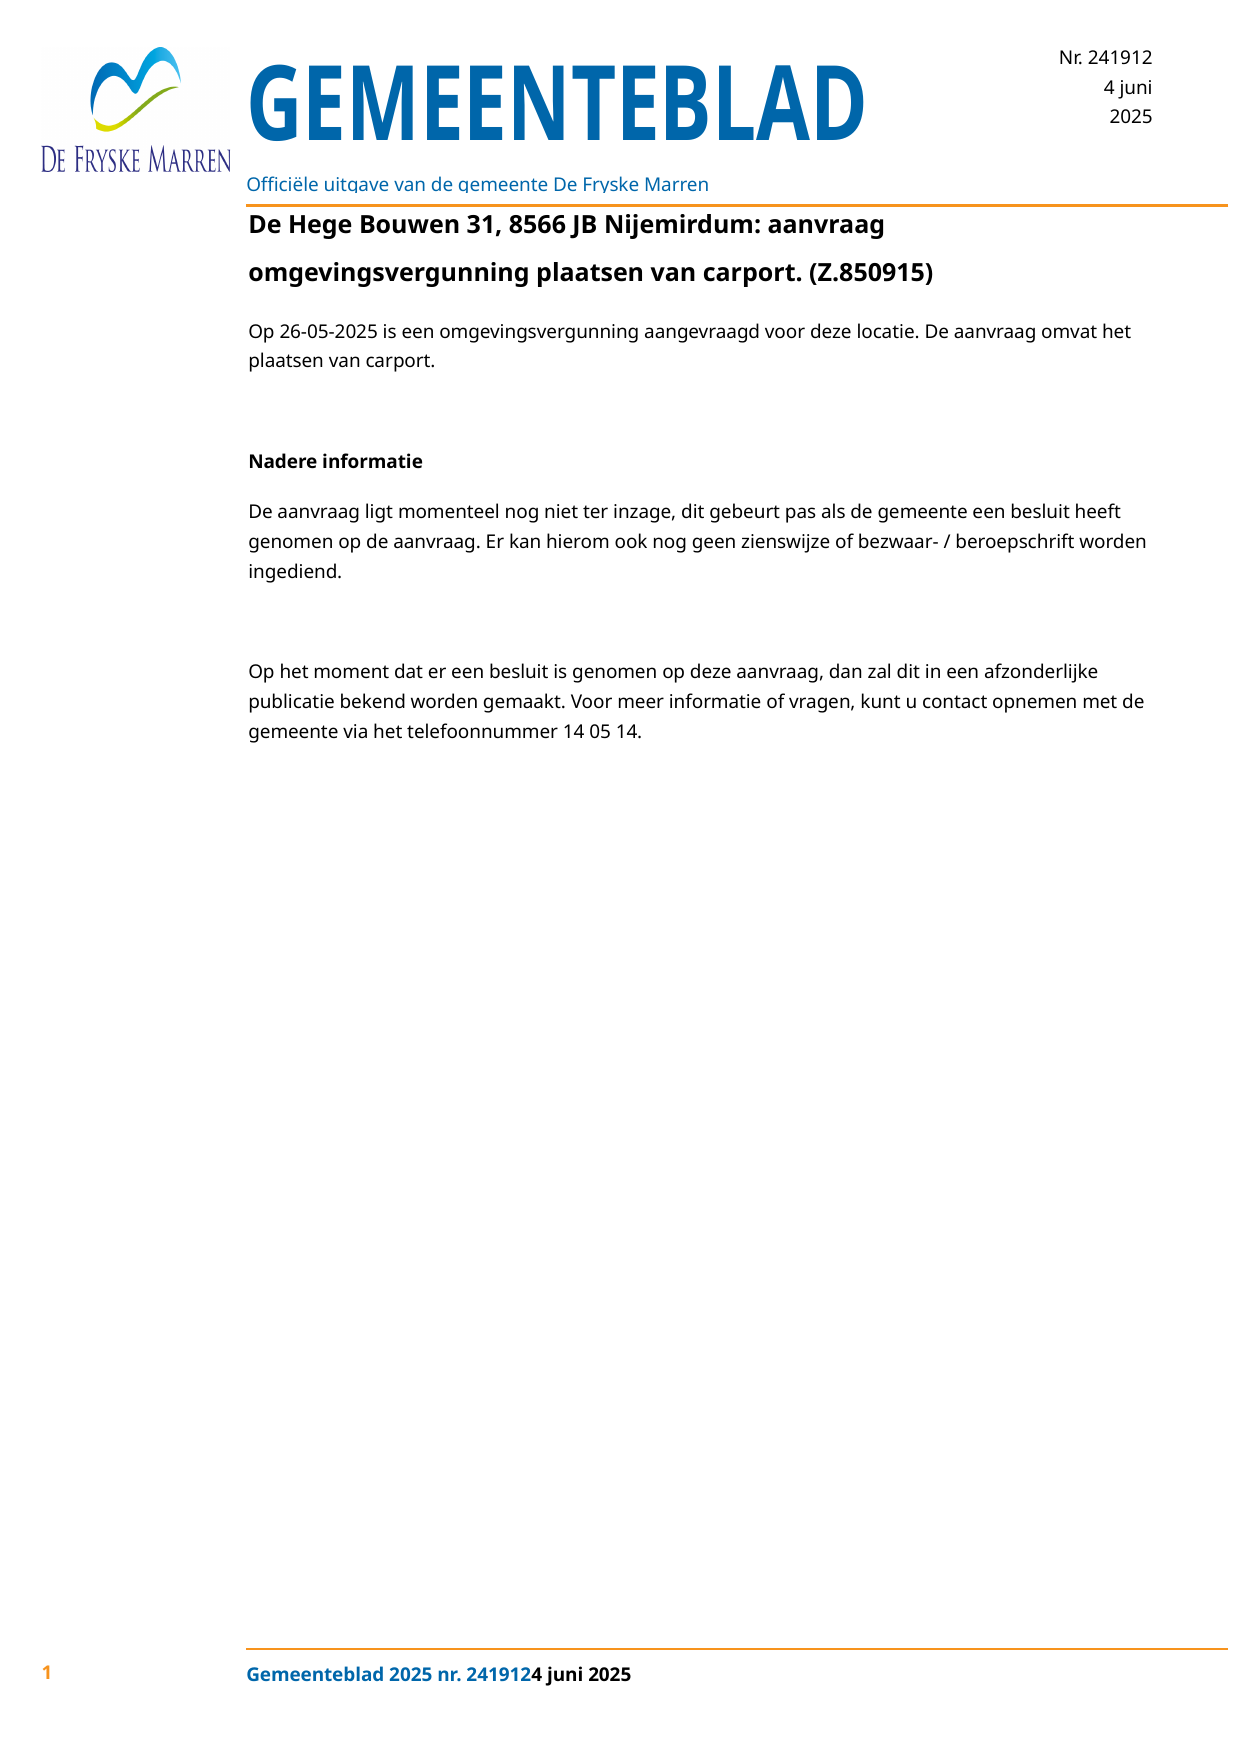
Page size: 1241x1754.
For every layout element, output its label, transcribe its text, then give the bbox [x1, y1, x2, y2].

text Nadere informatie [248, 448, 1152, 474]
text De aanvraag ligt momenteel nog niet ter inzage, dit gebeurt pas als de gemeente een besluit heeft genomen op de aanvraag. Er kan hierom ook nog geen zienswijze of bezwaar- / beroepschrift worden ingediend. [248, 499, 1152, 584]
text De Hege Bouwen 31, 8566 JB Nijemirdum: aanvraag omgevingsvergunning plaatsen van carport. (Z.850915) [248, 207, 1152, 288]
text Op 26-05-2025 is een omgevingsvergunning aangevraagd voor deze locatie. De aanvraag omvat het plaatsen van carport. [248, 318, 1152, 373]
picture [41, 47, 231, 172]
text Op het moment dat er een besluit is genomen op deze aanvraag, dan zal dit in een afzonderlijke publicatie bekend worden gemaakt. Voor meer informatie of vragen, kunt u contact opnemen met de gemeente via het telefoonnummer 14 05 14. [248, 659, 1152, 744]
